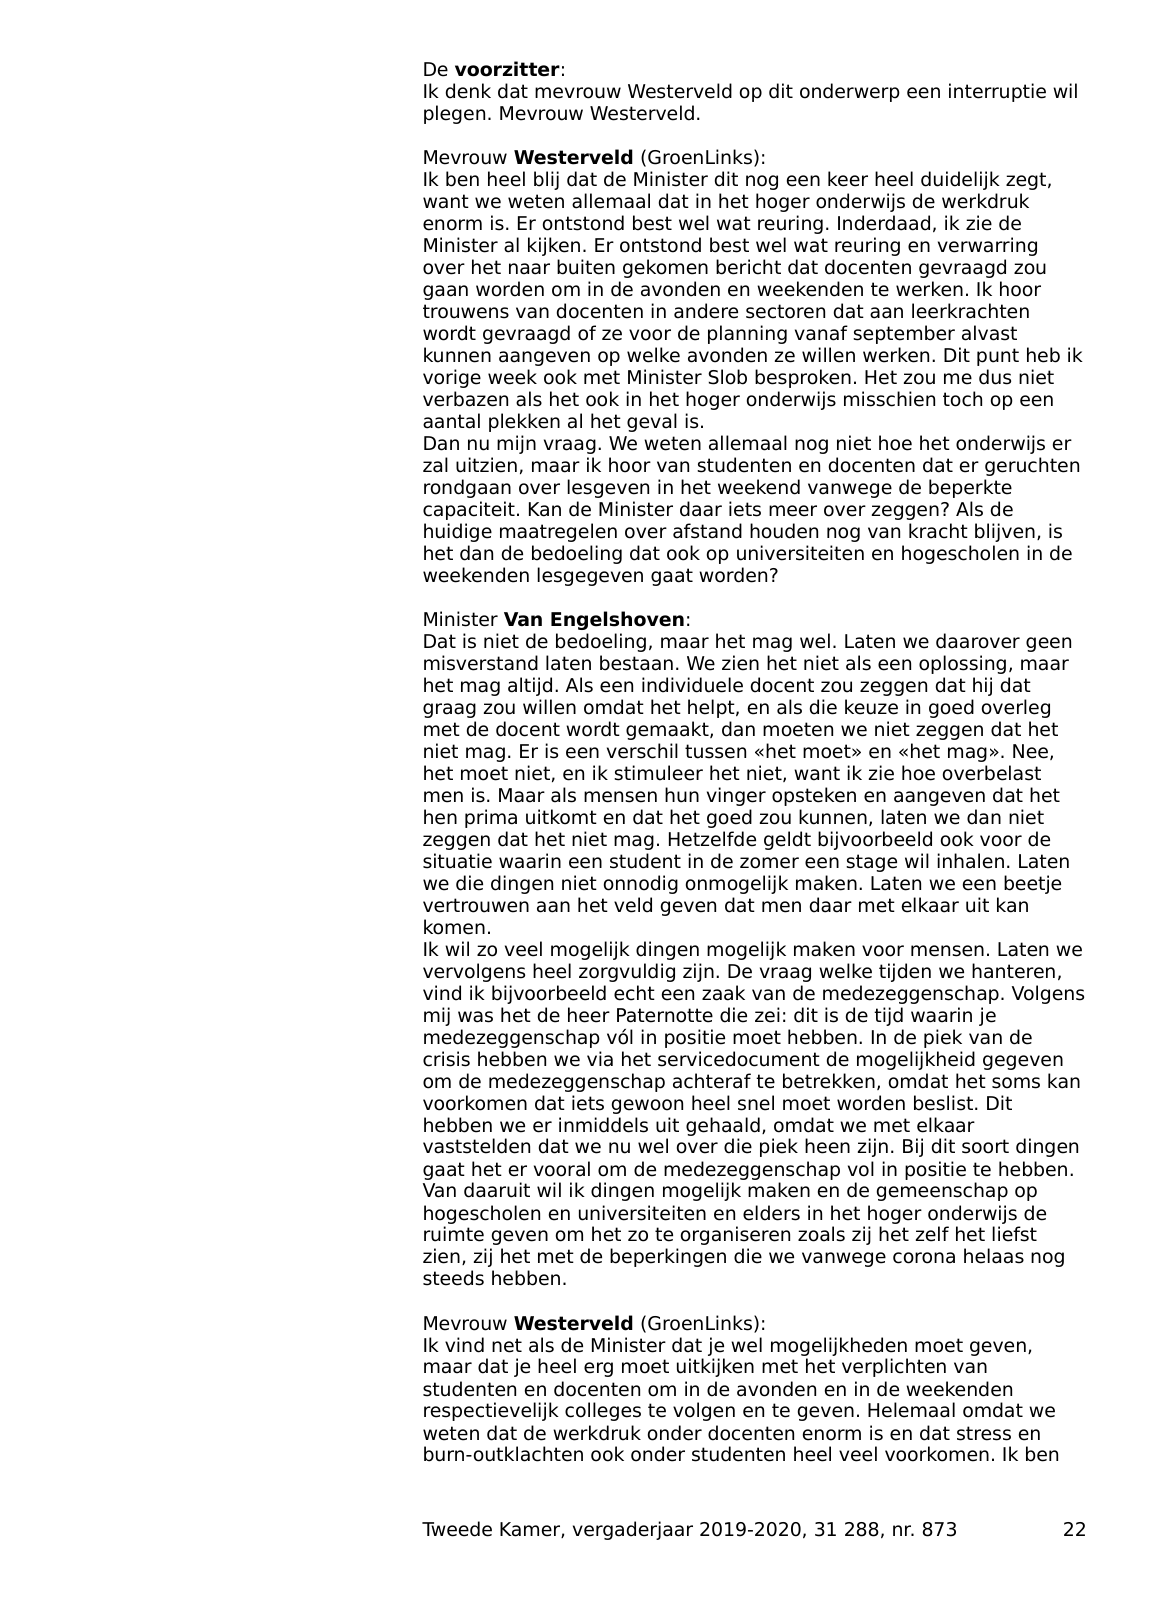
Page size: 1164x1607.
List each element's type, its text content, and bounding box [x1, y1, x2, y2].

text Dat is niet de bedoeling, maar het mag wel. Laten we daarover geen misverstand laten bestaan. We zien het niet als een oplossing, maar het mag altijd. Als een individuele docent zou zeggen dat hij dat graag zou willen omdat het helpt, en als die keuze in goed overleg met de docent wordt gemaakt, dan moeten we niet zeggen dat het niet mag. Er is een verschil tussen «het moet» en «het mag». Nee, het moet niet, en ik stimuleer het niet, want ik zie hoe overbelast men is. Maar als mensen hun vinger opsteken en aangeven dat het hen prima uitkomt en dat het goed zou kunnen, laten we dan niet zeggen dat het niet mag. Hetzelfde geldt bijvoorbeeld ook voor de situatie waarin een student in de zomer een stage wil inhalen. Laten we die dingen niet onnodig onmogelijk maken. Laten we een beetje vertrouwen aan het veld geven dat men daar met elkaar uit kan komen. [422, 631, 1087, 939]
text Mevrouw Westerveld (GroenLinks): [422, 147, 1087, 169]
text Ik ben heel blij dat de Minister dit nog een keer heel duidelijk zegt, want we weten allemaal dat in het hoger onderwijs de werkdruk enorm is. Er ontstond best wel wat reuring. Inderdaad, ik zie de Minister al kijken. Er ontstond best wel wat reuring en verwarring over het naar buiten gekomen bericht dat docenten gevraagd zou gaan worden om in de avonden en weekenden te werken. Ik hoor trouwens van docenten in andere sectoren dat aan leerkrachten wordt gevraagd of ze voor de planning vanaf september alvast kunnen aangeven op welke avonden ze willen werken. Dit punt heb ik vorige week ook met Minister Slob besproken. Het zou me dus niet verbazen als het ook in het hoger onderwijs misschien toch op een aantal plekken al het geval is. [422, 169, 1087, 433]
text Ik denk dat mevrouw Westerveld op dit onderwerp een interruptie wil plegen. Mevrouw Westerveld. [422, 81, 1087, 125]
text Dan nu mijn vraag. We weten allemaal nog niet hoe het onderwijs er zal uitzien, maar ik hoor van studenten en docenten dat er geruchten rondgaan over lesgeven in het weekend vanwege de beperkte capaciteit. Kan de Minister daar iets meer over zeggen? Als de huidige maatregelen over afstand houden nog van kracht blijven, is het dan de bedoeling dat ook op universiteiten en hogescholen in de weekenden lesgegeven gaat worden? [422, 433, 1087, 587]
text Mevrouw Westerveld (GroenLinks): [422, 1312, 1087, 1334]
text Minister Van Engelshoven: [422, 609, 1087, 631]
text Ik vind net als de Minister dat je wel mogelijkheden moet geven, maar dat je heel erg moet uitkijken met het verplichten van studenten en docenten om in de avonden en in de weekenden respectievelijk colleges te volgen en te geven. Helemaal omdat we weten dat de werkdruk onder docenten enorm is en dat stress en burn-outklachten ook onder studenten heel veel voorkomen. Ik ben [422, 1334, 1087, 1466]
text De voorzitter: [422, 59, 1087, 81]
text Ik wil zo veel mogelijk dingen mogelijk maken voor mensen. Laten we vervolgens heel zorgvuldig zijn. De vraag welke tijden we hanteren, vind ik bijvoorbeeld echt een zaak van de medezeggenschap. Volgens mij was het de heer Paternotte die zei: dit is de tijd waarin je medezeggenschap vól in positie moet hebben. In de piek van de crisis hebben we via het servicedocument de mogelijkheid gegeven om de medezeggenschap achteraf te betrekken, omdat het soms kan voorkomen dat iets gewoon heel snel moet worden beslist. Dit hebben we er inmiddels uit gehaald, omdat we met elkaar vaststelden dat we nu wel over die piek heen zijn. Bij dit soort dingen gaat het er vooral om de medezeggenschap vol in positie te hebben. Van daaruit wil ik dingen mogelijk maken en de gemeenschap op hogescholen en universiteiten en elders in het hoger onderwijs de ruimte geven om het zo te organiseren zoals zij het zelf het liefst zien, zij het met de beperkingen die we vanwege corona helaas nog steeds hebben. [422, 939, 1087, 1290]
